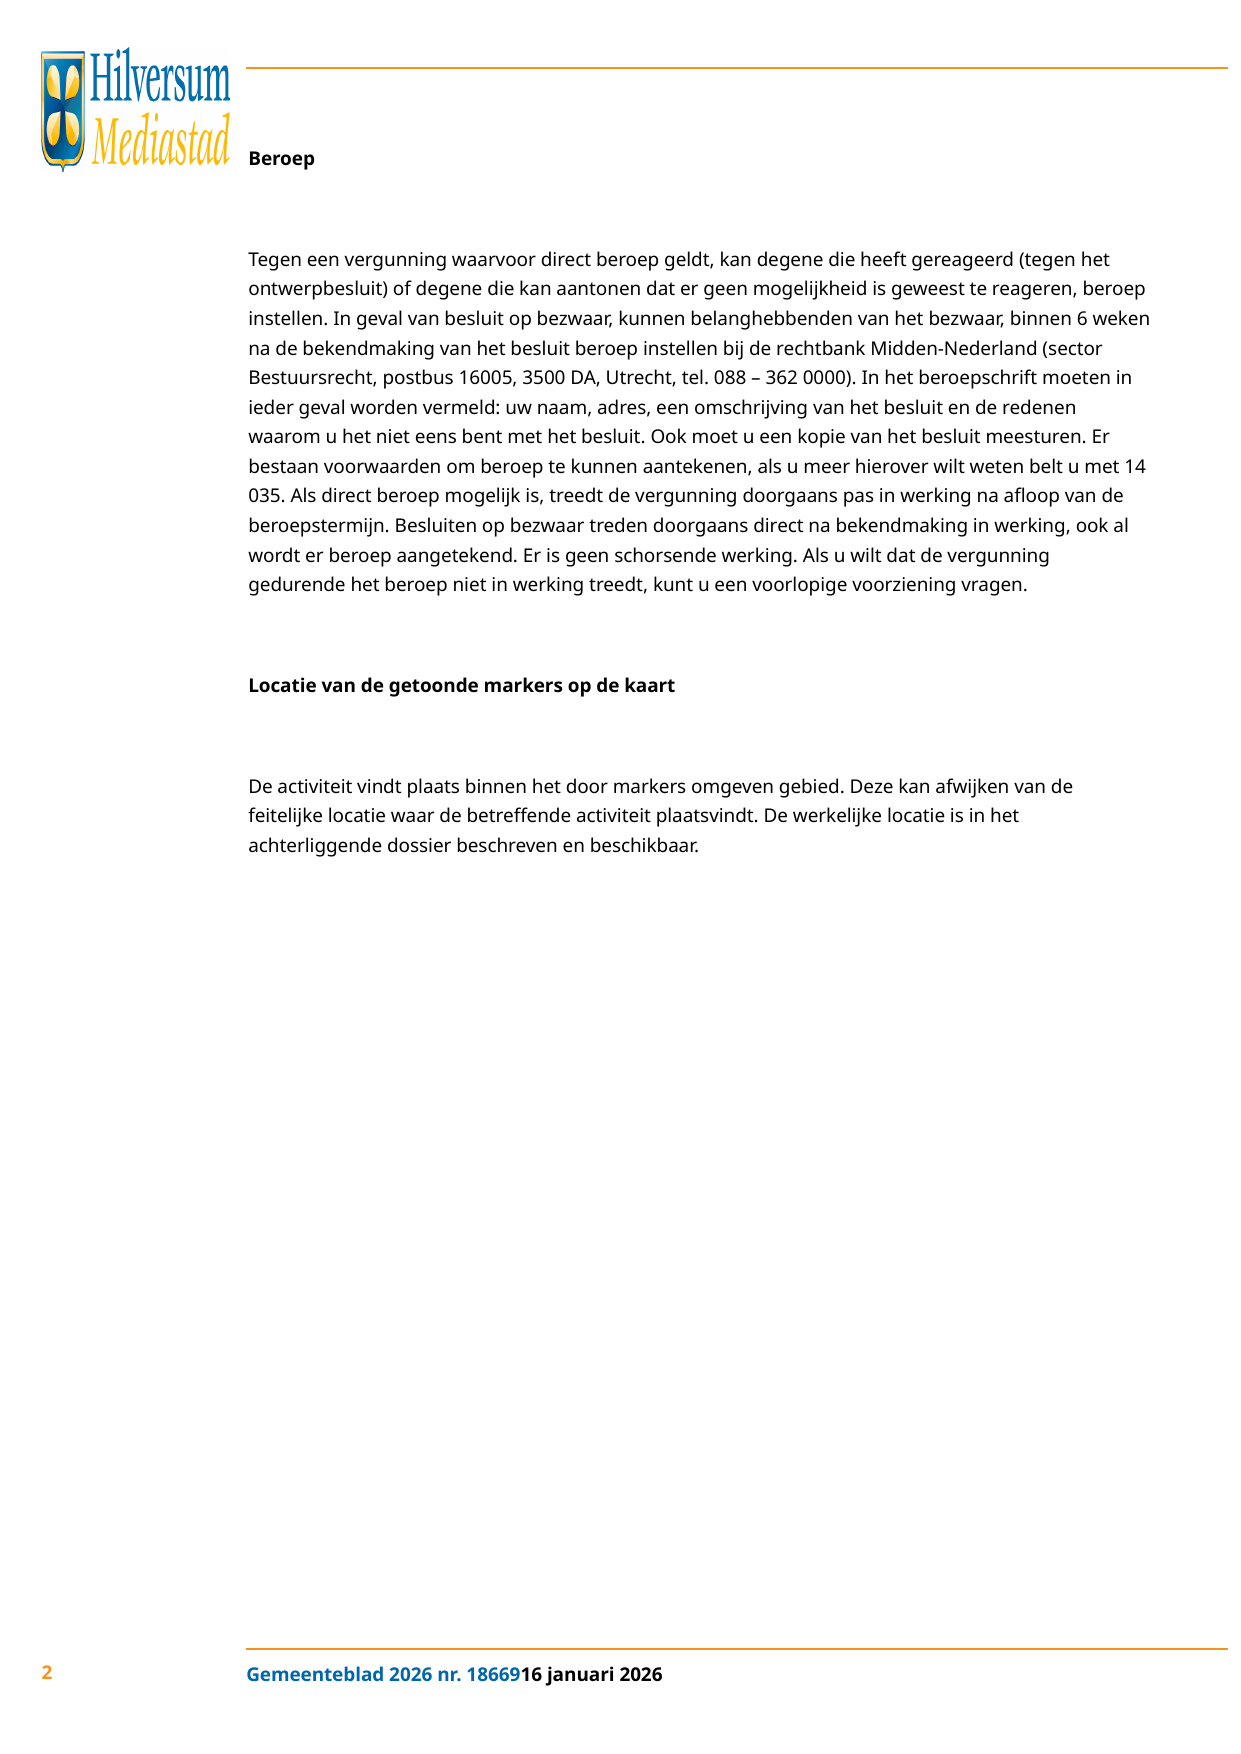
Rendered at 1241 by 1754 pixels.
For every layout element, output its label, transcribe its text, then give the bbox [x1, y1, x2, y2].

picture [41, 47, 231, 172]
text De activiteit vindt plaats binnen het door markers omgeven gebied. Deze kan afwijken van de feitelijke locatie waar de betreffende activiteit plaatsvindt. De werkelijke locatie is in het achterliggende dossier beschreven en beschikbaar. [248, 773, 1152, 858]
text Tegen een vergunning waarvoor direct beroep geldt, kan degene die heeft gereageerd (tegen het ontwerpbesluit) of degene die kan aantonen dat er geen mogelijkheid is geweest te reageren, beroep instellen. In geval van besluit op bezwaar, kunnen belanghebbenden van het bezwaar, binnen 6 weken na de bekendmaking van het besluit beroep instellen bij de rechtbank Midden-Nederland (sector Bestuursrecht, postbus 16005, 3500 DA, Utrecht, tel. 088 – 362 0000). In het beroepschrift moeten in ieder geval worden vermeld: uw naam, adres, een omschrijving van het besluit en de redenen waarom u het niet eens bent met het besluit. Ook moet u een kopie van het besluit meesturen. Er bestaan voorwaarden om beroep te kunnen aantekenen, als u meer hierover wilt weten belt u met 14 035. Als direct beroep mogelijk is, treedt de vergunning doorgaans pas in werking na afloop van de beroepstermijn. Besluiten op bezwaar treden doorgaans direct na bekendmaking in werking, ook al wordt er beroep aangetekend. Er is geen schorsende werking. Als u wilt dat de vergunning gedurende het beroep niet in werking treedt, kunt u een voorlopige voorziening vragen. [248, 246, 1152, 597]
text Beroep [248, 145, 1152, 171]
text Locatie van de getoonde markers op de kaart [248, 672, 1152, 698]
